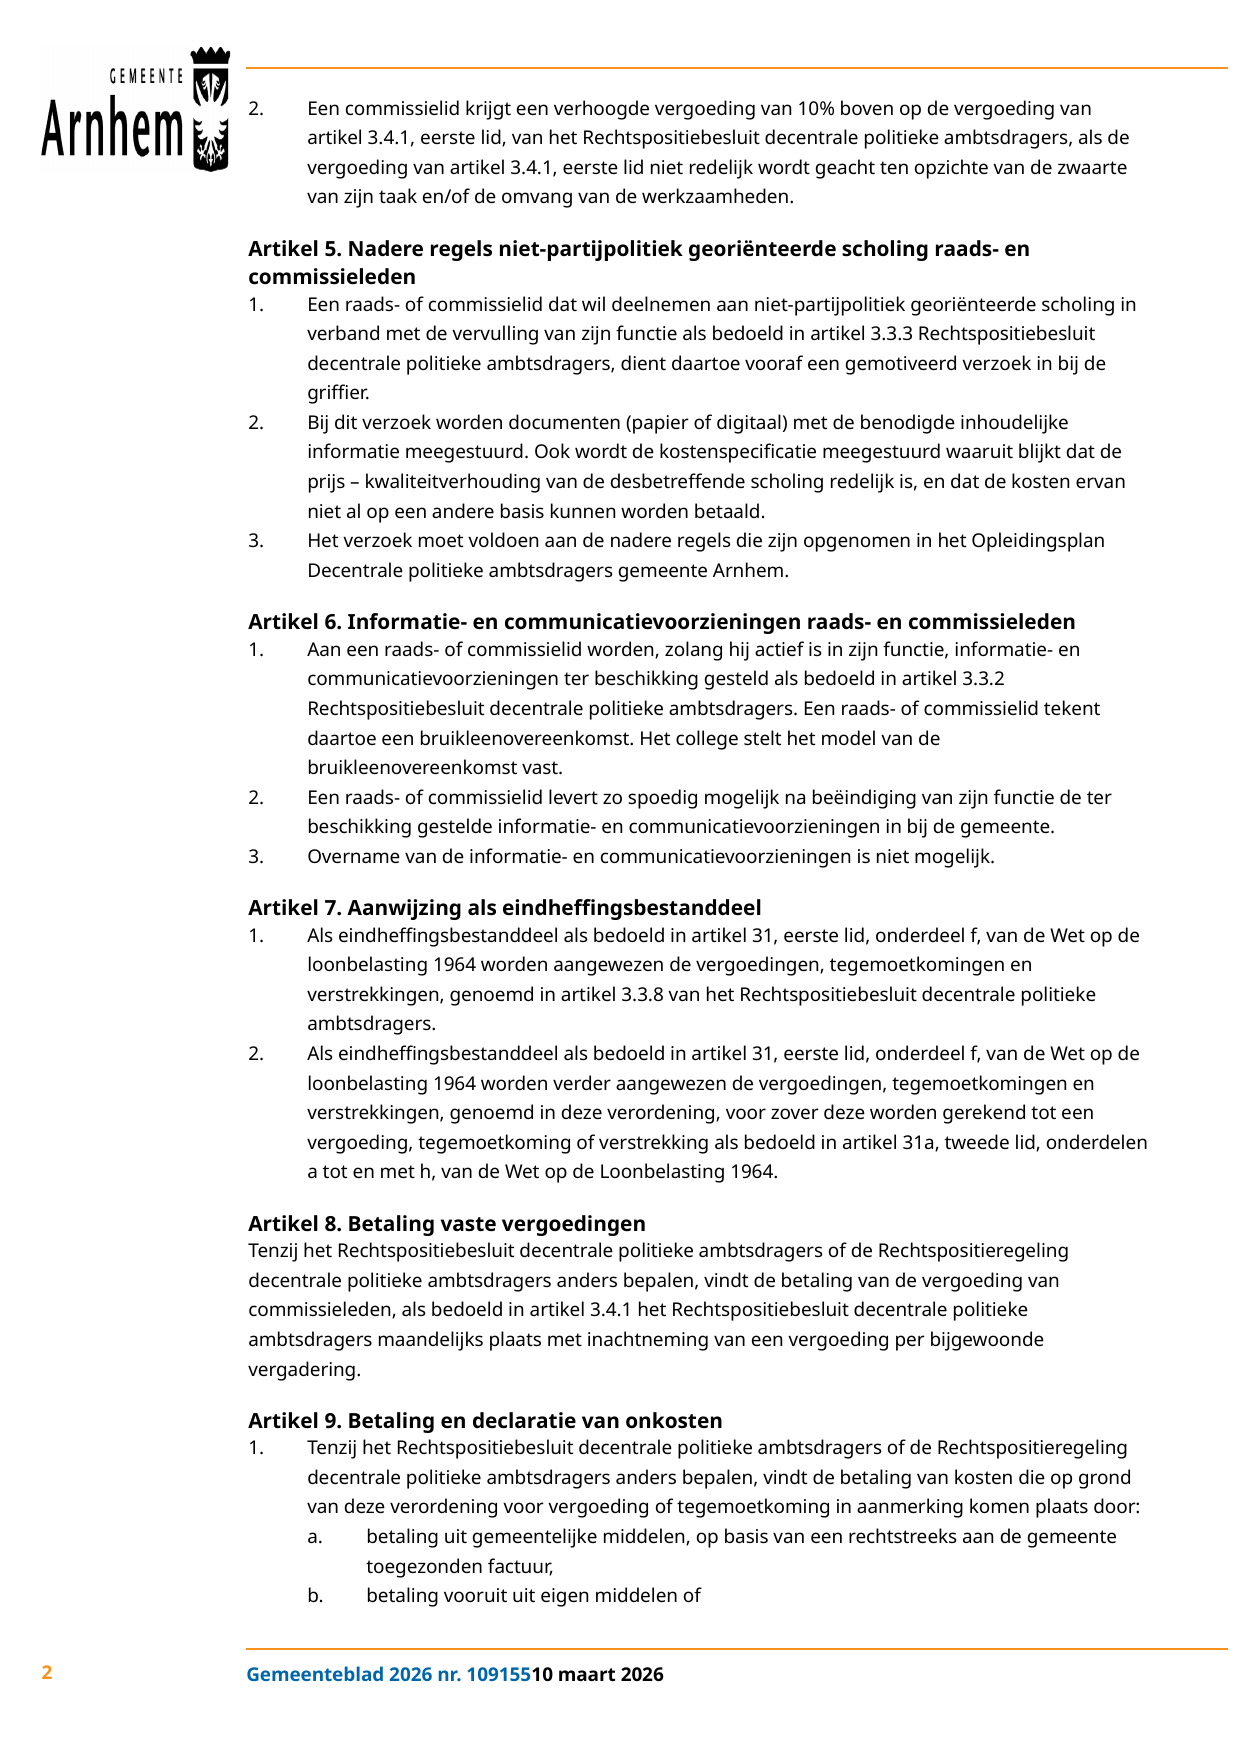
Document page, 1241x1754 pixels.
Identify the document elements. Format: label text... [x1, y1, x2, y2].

picture [41, 47, 231, 172]
list Een commissielid krijgt een verhoogde vergoeding van 10% boven op de vergoeding van artikel 3.4.1, eerste lid, van het Rechtspositiebesluit decentrale politieke ambtsdragers, als de vergoeding van artikel 3.4.1, eerste lid niet redelijk wordt geacht ten opzichte van de zwaarte van zijn taak en/of de omvang van de werkzaamheden. [248, 95, 1152, 209]
list Aan een raads- of commissielid worden, zolang hij actief is in zijn functie, informatie- en communicatievoorzieningen ter beschikking gesteld als bedoeld in artikel 3.3.2 Rechtspositiebesluit decentrale politieke ambtsdragers. Een raads- of commissielid tekent daartoe een bruikleenovereenkomst. Het college stelt het model van de bruikleenovereenkomst vast. [248, 636, 1152, 780]
list betaling uit gemeentelijke middelen, op basis van een rechtstreeks aan de gemeente toegezonden factuur, [307, 1523, 1152, 1579]
text Artikel 8. Betaling vaste vergoedingen [248, 1209, 1152, 1237]
list Als eindheffingsbestanddeel als bedoeld in artikel 31, eerste lid, onderdeel f, van de Wet op de loonbelasting 1964 worden aangewezen de vergoedingen, tegemoetkomingen en verstrekkingen, genoemd in artikel 3.3.8 van het Rechtspositiebesluit decentrale politieke ambtsdragers. [248, 922, 1152, 1036]
list Overname van de informatie- en communicatievoorzieningen is niet mogelijk. [248, 843, 1152, 869]
text Artikel 7. Aanwijzing als eindheffingsbestanddeel [248, 893, 1152, 922]
text Artikel 6. Informatie- en communicatievoorzieningen raads- en commissieleden [248, 607, 1152, 636]
list Een raads- of commissielid levert zo spoedig mogelijk na beëindiging van zijn functie de ter beschikking gestelde informatie- en communicatievoorzieningen in bij de gemeente. [248, 784, 1152, 839]
list Bij dit verzoek worden documenten (papier of digitaal) met de benodigde inhoudelijke informatie meegestuurd. Ook wordt de kostenspecificatie meegestuurd waaruit blijkt dat de prijs – kwaliteitverhouding van de desbetreffende scholing redelijk is, en dat de kosten ervan niet al op een andere basis kunnen worden betaald. [248, 409, 1152, 524]
text Artikel 9. Betaling en declaratie van onkosten [248, 1406, 1152, 1434]
list Tenzij het Rechtspositiebesluit decentrale politieke ambtsdragers of de Rechtspositieregeling decentrale politieke ambtsdragers anders bepalen, vindt de betaling van kosten die op grond van deze verordening voor vergoeding of tegemoetkoming in aanmerking komen plaats door: [248, 1434, 1152, 1519]
text Artikel 5. Nadere regels niet-partijpolitiek georiënteerde scholing raads- en commissieleden [248, 234, 1152, 291]
list Een raads- of commissielid dat wil deelnemen aan niet-partijpolitiek georiënteerde scholing in verband met de vervulling van zijn functie als bedoeld in artikel 3.3.3 Rechtspositiebesluit decentrale politieke ambtsdragers, dient daartoe vooraf een gemotiveerd verzoek in bij de griffier. [248, 291, 1152, 405]
list betaling vooruit uit eigen middelen of [307, 1582, 1152, 1608]
text Tenzij het Rechtspositiebesluit decentrale politieke ambtsdragers of de Rechtspositieregeling decentrale politieke ambtsdragers anders bepalen, vindt de betaling van de vergoeding van commissieleden, als bedoeld in artikel 3.4.1 het Rechtspositiebesluit decentrale politieke ambtsdragers maandelijks plaats met inachtneming van een vergoeding per bijgewoonde vergadering. [248, 1237, 1152, 1381]
list Als eindheffingsbestanddeel als bedoeld in artikel 31, eerste lid, onderdeel f, van de Wet op de loonbelasting 1964 worden verder aangewezen de vergoedingen, tegemoetkomingen en verstrekkingen, genoemd in deze verordening, voor zover deze worden gerekend tot een vergoeding, tegemoetkoming of verstrekking als bedoeld in artikel 31a, tweede lid, onderdelen a tot en met h, van de Wet op de Loonbelasting 1964. [248, 1040, 1152, 1184]
list Het verzoek moet voldoen aan de nadere regels die zijn opgenomen in het Opleidingsplan Decentrale politieke ambtsdragers gemeente Arnhem. [248, 527, 1152, 583]
